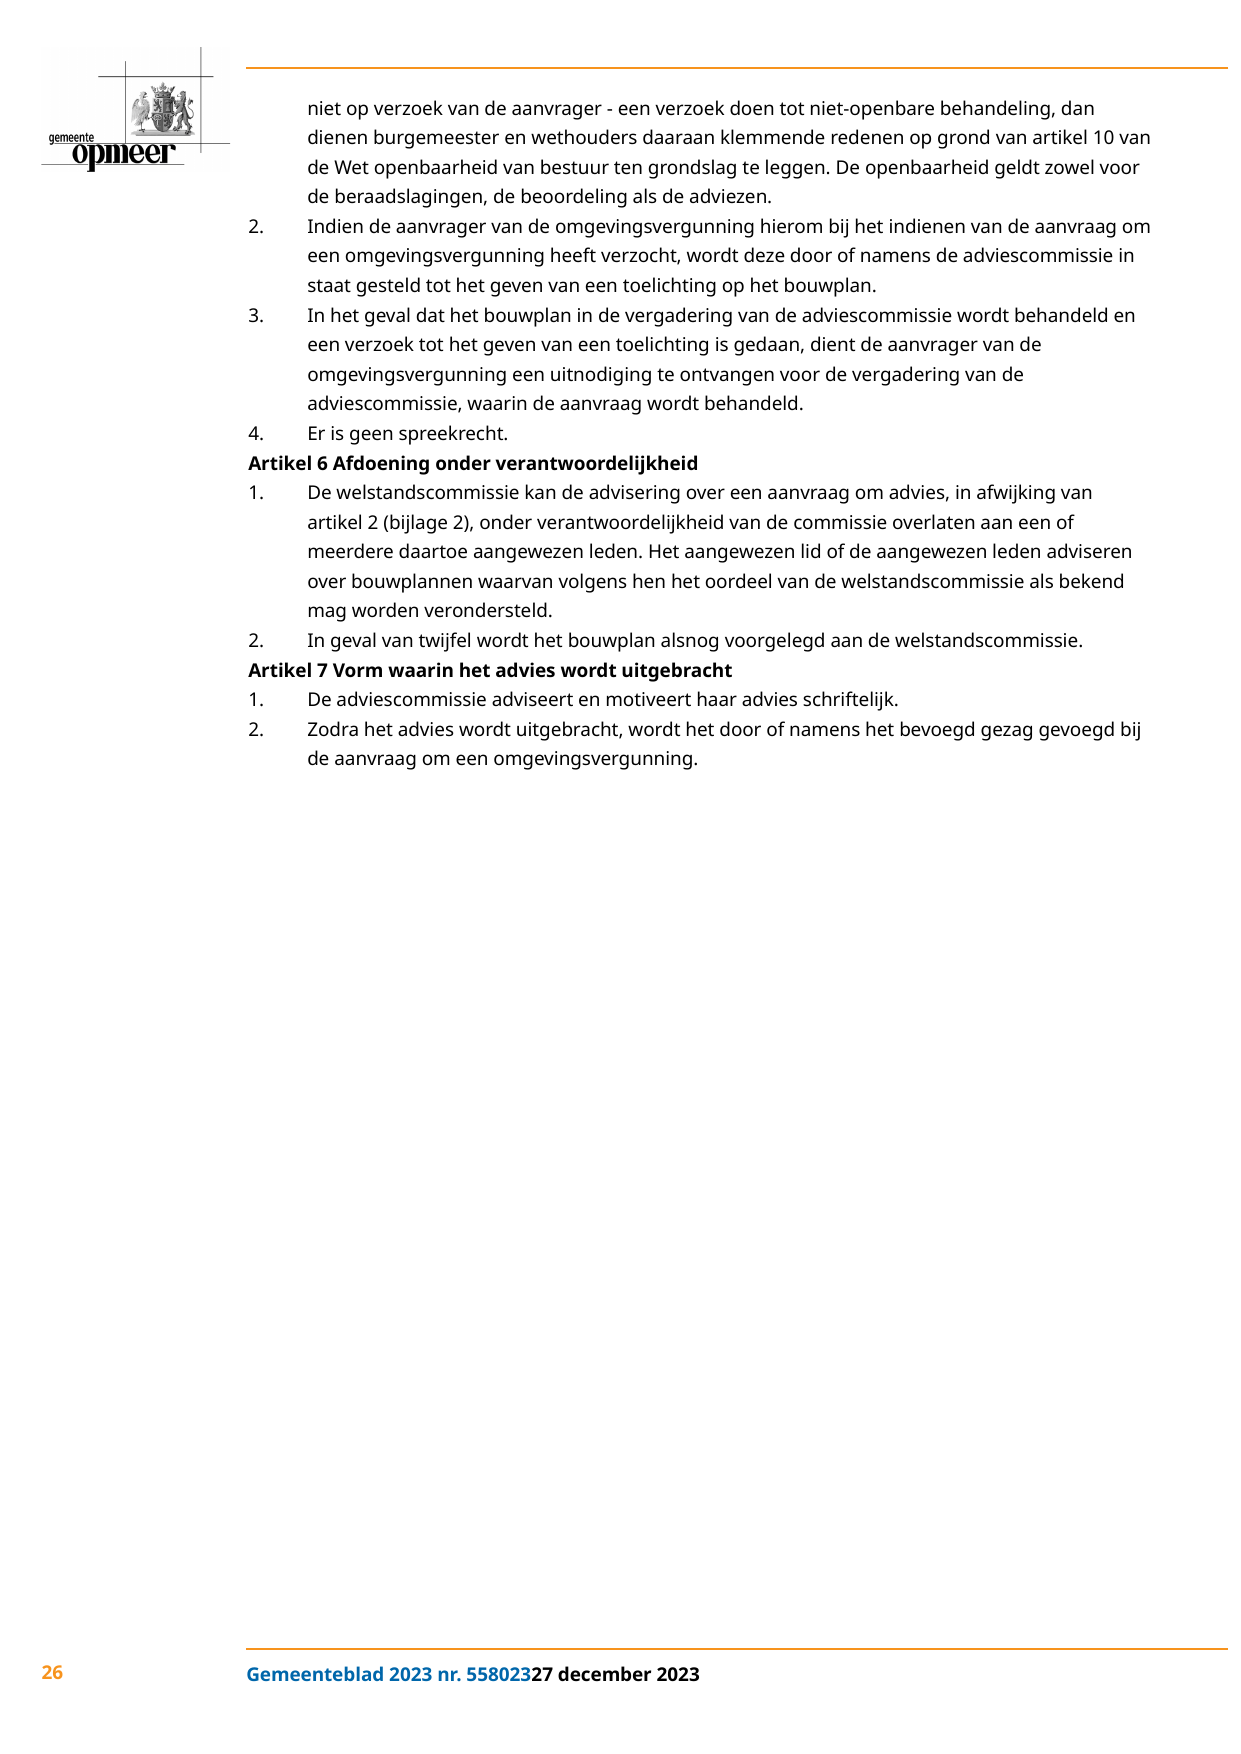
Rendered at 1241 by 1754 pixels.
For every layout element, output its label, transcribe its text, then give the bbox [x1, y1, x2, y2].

list In het geval dat het bouwplan in de vergadering van de adviescommissie wordt behandeld en een verzoek tot het geven van een toelichting is gedaan, dient de aanvrager van de omgevingsvergunning een uitnodiging te ontvangen voor de vergadering van de adviescommissie, waarin de aanvraag wordt behandeld. [248, 302, 1152, 416]
text Artikel 6 Afdoening onder verantwoordelijkheid [248, 450, 1152, 476]
list Er is geen spreekrecht. [248, 420, 1152, 446]
list De welstandscommissie kan de advisering over een aanvraag om advies, in afwijking van artikel 2 (bijlage 2), onder verantwoordelijkheid van de commissie overlaten aan een of meerdere daartoe aangewezen leden. Het aangewezen lid of de aangewezen leden adviseren over bouwplannen waarvan volgens hen het oordeel van de welstandscommissie als bekend mag worden verondersteld. [248, 479, 1152, 623]
list Indien de aanvrager van de omgevingsvergunning hierom bij het indienen van de aanvraag om een omgevingsvergunning heeft verzocht, wordt deze door of namens de adviescommissie in staat gesteld tot het geven van een toelichting op het bouwplan. [248, 213, 1152, 298]
picture [41, 47, 231, 172]
text Artikel 7 Vorm waarin het advies wordt uitgebracht [248, 657, 1152, 683]
list In geval van twijfel wordt het bouwplan alsnog voorgelegd aan de welstandscommissie. [248, 627, 1152, 653]
list De adviescommissie adviseert en motiveert haar advies schriftelijk. [248, 686, 1152, 712]
list Zodra het advies wordt uitgebracht, wordt het door of namens het bevoegd gezag gevoegd bij de aanvraag om een omgevingsvergunning. [248, 716, 1152, 771]
list niet op verzoek van de aanvrager - een verzoek doen tot niet-openbare behandeling, dan dienen burgemeester en wethouders daaraan klemmende redenen op grond van artikel 10 van de Wet openbaarheid van bestuur ten grondslag te leggen. De openbaarheid geldt zowel voor de beraadslagingen, de beoordeling als de adviezen. [248, 95, 1152, 209]
